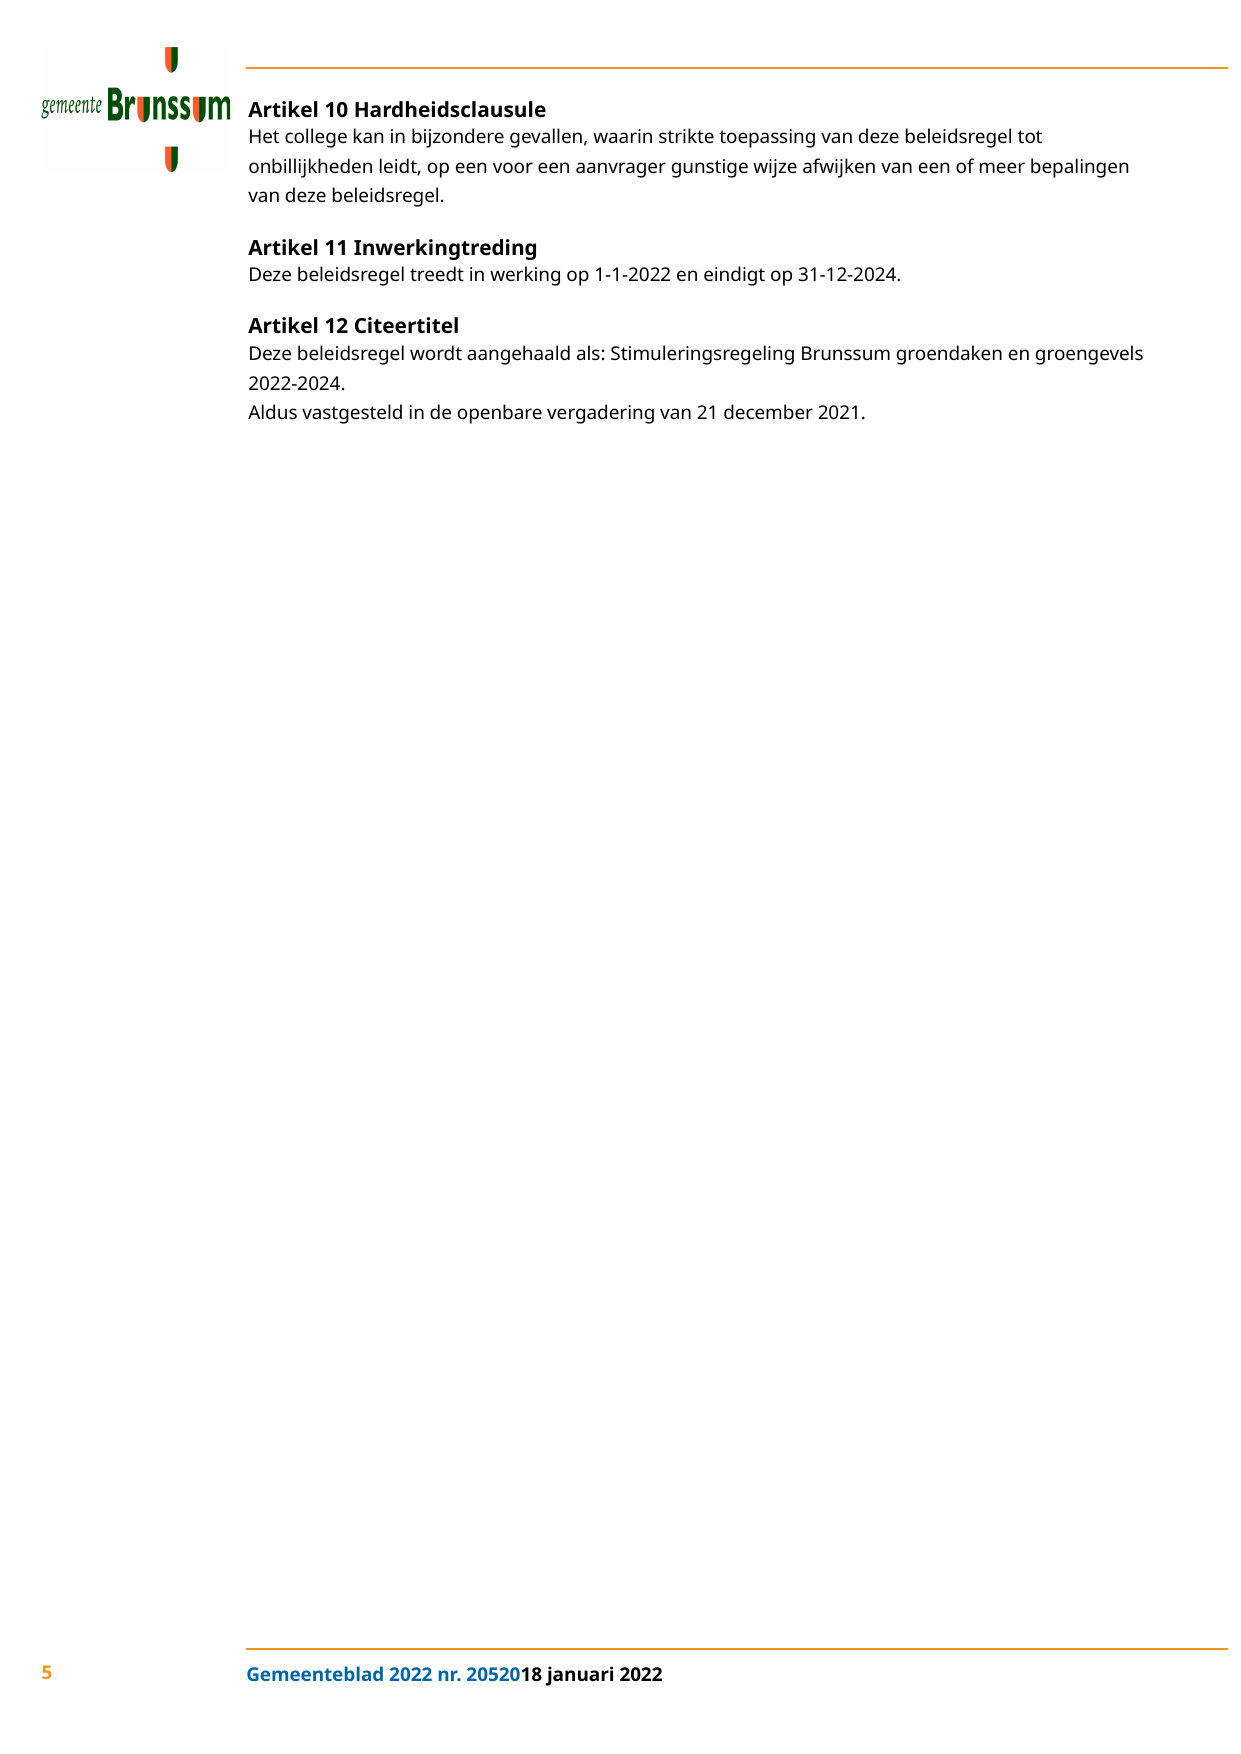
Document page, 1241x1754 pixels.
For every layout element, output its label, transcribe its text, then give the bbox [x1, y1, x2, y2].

text Deze beleidsregel wordt aangehaald als: Stimuleringsregeling Brunssum groendaken en groengevels 2022-2024. [248, 340, 1152, 395]
text Artikel 11 Inwerkingtreding [248, 233, 1152, 261]
picture [41, 47, 231, 172]
text Deze beleidsregel treedt in werking op 1-1-2022 en eindigt op 31-12-2024. [248, 261, 1152, 287]
text Het college kan in bijzondere gevallen, waarin strikte toepassing van deze beleidsregel tot onbillijkheden leidt, op een voor een aanvrager gunstige wijze afwijken van een of meer bepalingen van deze beleidsregel. [248, 123, 1152, 208]
text Aldus vastgesteld in de openbare vergadering van 21 december 2021. [248, 399, 1152, 425]
text Artikel 12 Citeertitel [248, 312, 1152, 340]
text Artikel 10 Hardheidsclausule [248, 95, 1152, 123]
